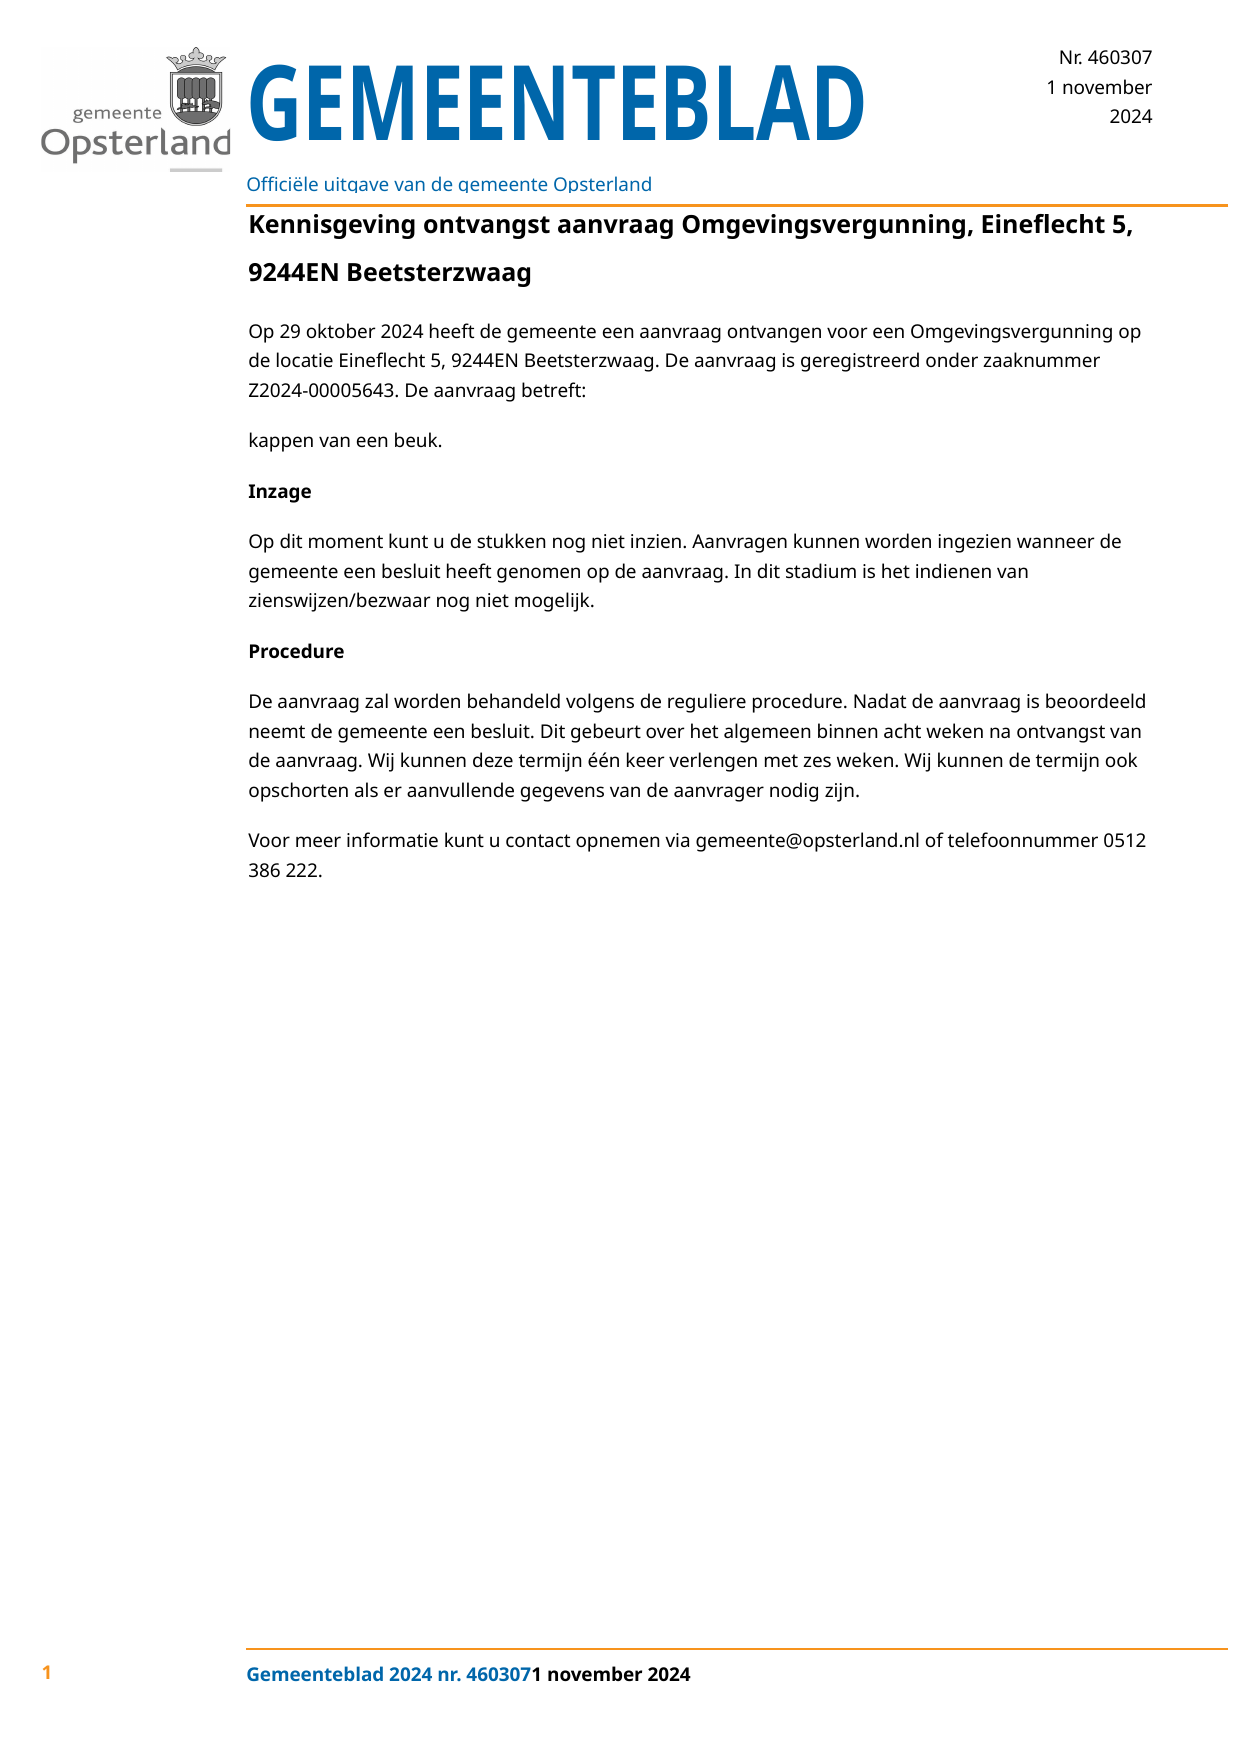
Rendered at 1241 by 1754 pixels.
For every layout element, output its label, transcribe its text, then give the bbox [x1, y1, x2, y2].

text Inzage [248, 478, 1152, 504]
text Voor meer informatie kunt u contact opnemen via gemeente@opsterland.nl of telefoonnummer 0512 386 222. [248, 827, 1152, 883]
text kappen van een beuk. [248, 427, 1152, 453]
text De aanvraag zal worden behandeld volgens de reguliere procedure. Nadat de aanvraag is beoordeeld neemt de gemeente een besluit. Dit gebeurt over het algemeen binnen acht weken na ontvangst van de aanvraag. Wij kunnen deze termijn één keer verlengen met zes weken. Wij kunnen de termijn ook opschorten als er aanvullende gegevens van de aanvrager nodig zijn. [248, 688, 1152, 803]
text Op 29 oktober 2024 heeft de gemeente een aanvraag ontvangen voor een Omgevingsvergunning op de locatie Eineflecht 5, 9244EN Beetsterzwaag. De aanvraag is geregistreerd onder zaaknummer Z2024-00005643. De aanvraag betreft: [248, 318, 1152, 403]
text Procedure [248, 638, 1152, 664]
picture [41, 47, 231, 172]
text Op dit moment kunt u de stukken nog niet inzien. Aanvragen kunnen worden ingezien wanneer de gemeente een besluit heeft genomen op de aanvraag. In dit stadium is het indienen van zienswijzen/bezwaar nog niet mogelijk. [248, 528, 1152, 613]
text Kennisgeving ontvangst aanvraag Omgevingsvergunning, Eineflecht 5, 9244EN Beetsterzwaag [248, 207, 1152, 288]
